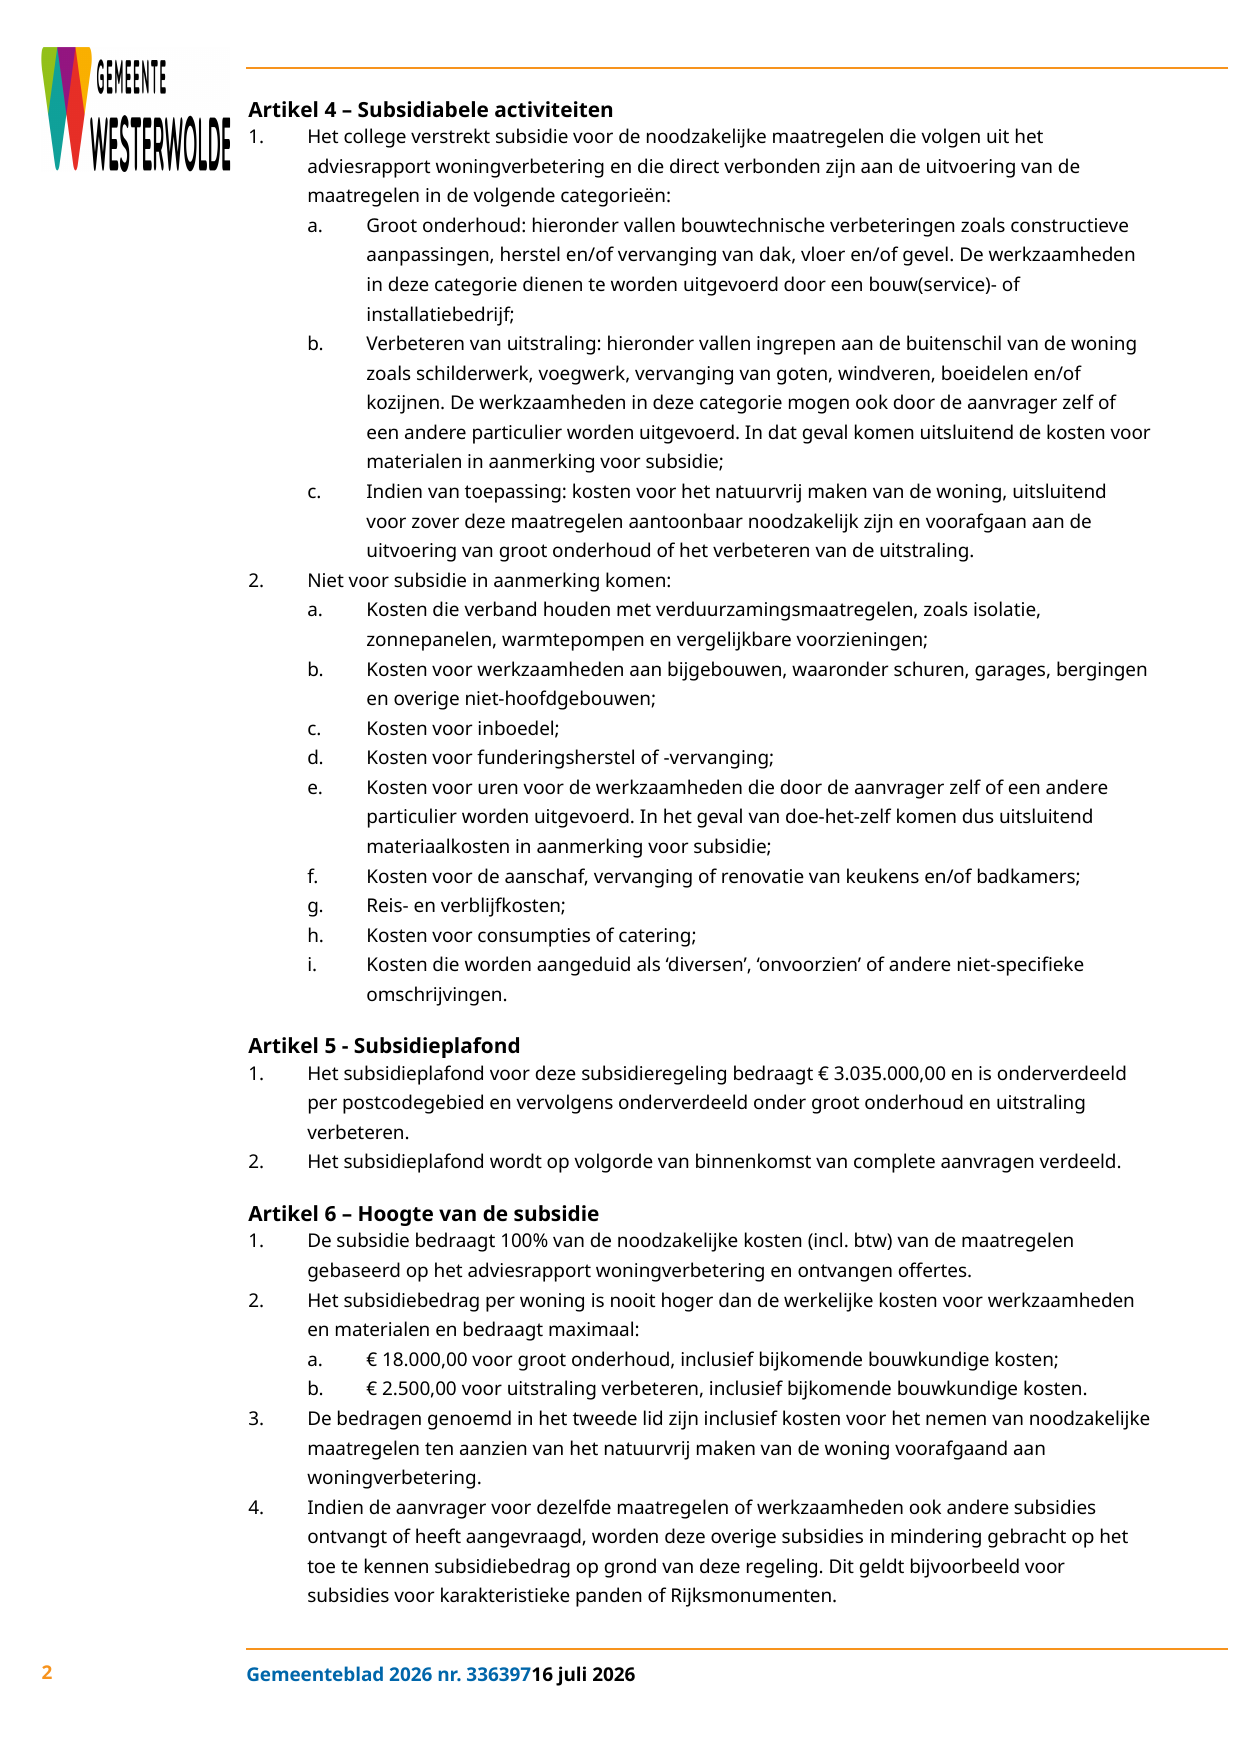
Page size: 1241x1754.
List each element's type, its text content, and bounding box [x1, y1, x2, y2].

list Het subsidieplafond wordt op volgorde van binnenkomst van complete aanvragen verdeeld. [248, 1149, 1152, 1174]
text Artikel 6 – Hoogte van de subsidie [248, 1199, 1152, 1228]
picture [41, 47, 231, 172]
list Kosten voor uren voor de werkzaamheden die door de aanvrager zelf of een andere particulier worden uitgevoerd. In het geval van doe-het-zelf komen dus uitsluitend materiaalkosten in aanmerking voor subsidie; [307, 774, 1152, 859]
list Kosten voor consumpties of catering; [307, 922, 1152, 948]
list Het college verstrekt subsidie voor de noodzakelijke maatregelen die volgen uit het adviesrapport woningverbetering en die direct verbonden zijn aan de uitvoering van de maatregelen in de volgende categorieën: [248, 123, 1152, 208]
list Verbeteren van uitstraling: hieronder vallen ingrepen aan de buitenschil van de woning zoals schilderwerk, voegwerk, vervanging van goten, windveren, boeidelen en/of kozijnen. De werkzaamheden in deze categorie mogen ook door de aanvrager zelf of een andere particulier worden uitgevoerd. In dat geval komen uitsluitend de kosten voor materialen in aanmerking voor subsidie; [307, 330, 1152, 474]
list Het subsidiebedrag per woning is nooit hoger dan de werkelijke kosten voor werkzaamheden en materialen en bedraagt maximaal: [248, 1287, 1152, 1342]
list De subsidie bedraagt 100% van de noodzakelijke kosten (incl. btw) van de maatregelen gebaseerd op het adviesrapport woningverbetering en ontvangen offertes. [248, 1228, 1152, 1283]
list Indien van toepassing: kosten voor het natuurvrij maken van de woning, uitsluitend voor zover deze maatregelen aantoonbaar noodzakelijk zijn en voorafgaan aan de uitvoering van groot onderhoud of het verbeteren van de uitstraling. [307, 478, 1152, 563]
text Artikel 4 – Subsidiabele activiteiten [248, 95, 1152, 123]
list Kosten voor inboedel; [307, 715, 1152, 741]
list € 2.500,00 voor uitstraling verbeteren, inclusief bijkomende bouwkundige kosten. [307, 1376, 1152, 1401]
list Niet voor subsidie in aanmerking komen: [248, 567, 1152, 593]
list Kosten die worden aangeduid als ‘diversen’, ‘onvoorzien’ of andere niet-specifieke omschrijvingen. [307, 952, 1152, 1007]
list Indien de aanvrager voor dezelfde maatregelen of werkzaamheden ook andere subsidies ontvangt of heeft aangevraagd, worden deze overige subsidies in mindering gebracht op het toe te kennen subsidiebedrag op grond van deze regeling. Dit geldt bijvoorbeeld voor subsidies voor karakteristieke panden of Rijksmonumenten. [248, 1494, 1152, 1608]
list Reis- en verblijfkosten; [307, 892, 1152, 918]
list Kosten voor funderingsherstel of -vervanging; [307, 744, 1152, 770]
list De bedragen genoemd in het tweede lid zijn inclusief kosten voor het nemen van noodzakelijke maatregelen ten aanzien van het natuurvrij maken van de woning voorafgaand aan woningverbetering. [248, 1405, 1152, 1490]
list Groot onderhoud: hieronder vallen bouwtechnische verbeteringen zoals constructieve aanpassingen, herstel en/of vervanging van dak, vloer en/of gevel. De werkzaamheden in deze categorie dienen te worden uitgevoerd door een bouw(service)- of installatiebedrijf; [307, 212, 1152, 326]
list Kosten voor werkzaamheden aan bijgebouwen, waaronder schuren, garages, bergingen en overige niet-hoofdgebouwen; [307, 656, 1152, 711]
list Het subsidieplafond voor deze subsidieregeling bedraagt € 3.035.000,00 en is onderverdeeld per postcodegebied en vervolgens onderverdeeld onder groot onderhoud en uitstraling verbeteren. [248, 1060, 1152, 1145]
list Kosten die verband houden met verduurzamingsmaatregelen, zoals isolatie, zonnepanelen, warmtepompen en vergelijkbare voorzieningen; [307, 597, 1152, 652]
text Artikel 5 - Subsidieplafond [248, 1032, 1152, 1060]
list Kosten voor de aanschaf, vervanging of renovatie van keukens en/of badkamers; [307, 863, 1152, 888]
list € 18.000,00 voor groot onderhoud, inclusief bijkomende bouwkundige kosten; [307, 1346, 1152, 1372]
